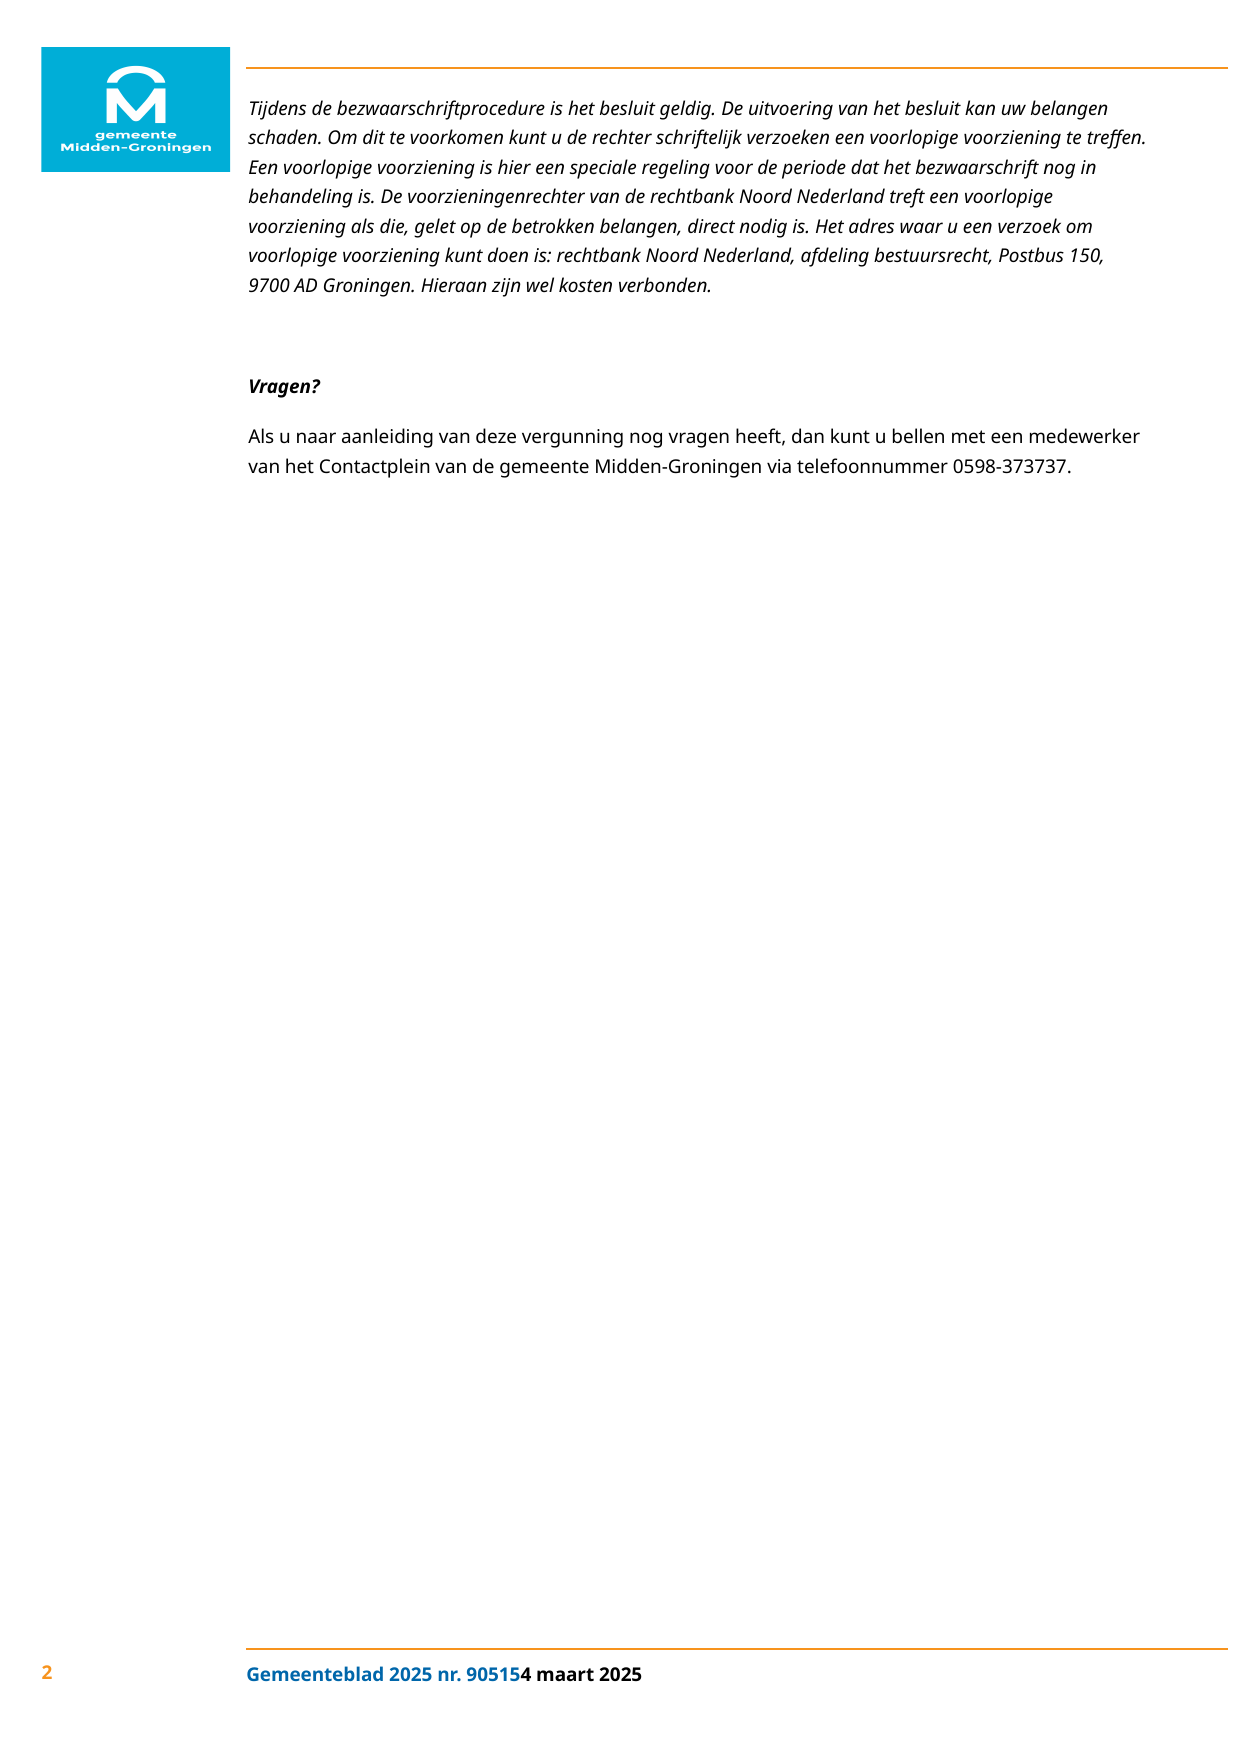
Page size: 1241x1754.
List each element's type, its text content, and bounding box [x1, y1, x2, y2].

text Vragen? [248, 373, 1152, 399]
picture [107, 89, 165, 122]
picture [108, 66, 164, 82]
text Tijdens de bezwaarschriftprocedure is het besluit geldig. De uitvoering van het besluit kan uw belangen schaden. Om dit te voorkomen kunt u de rechter schriftelijk verzoeken een voorlopige voorziening te treffen. Een voorlopige voorziening is hier een speciale regeling voor de periode dat het bezwaarschrift nog in behandeling is. De voorzieningenrechter van de rechtbank Noord Nederland treft een voorlopige voorziening als die, gelet op de betrokken belangen, direct nodig is. Het adres waar u een verzoek om voorlopige voorziening kunt doen is: rechtbank Noord Nederland, afdeling bestuursrecht, Postbus 150, 9700 AD Groningen. Hieraan zijn wel kosten verbonden. [248, 95, 1152, 298]
picture [184, 146, 190, 153]
text Als u naar aanleiding van deze vergunning nog vragen heeft, dan kunt u bellen met een medewerker van het Contactplein van de gemeente Midden-Groningen via telefoonnummer 0598-373737. [248, 423, 1152, 479]
